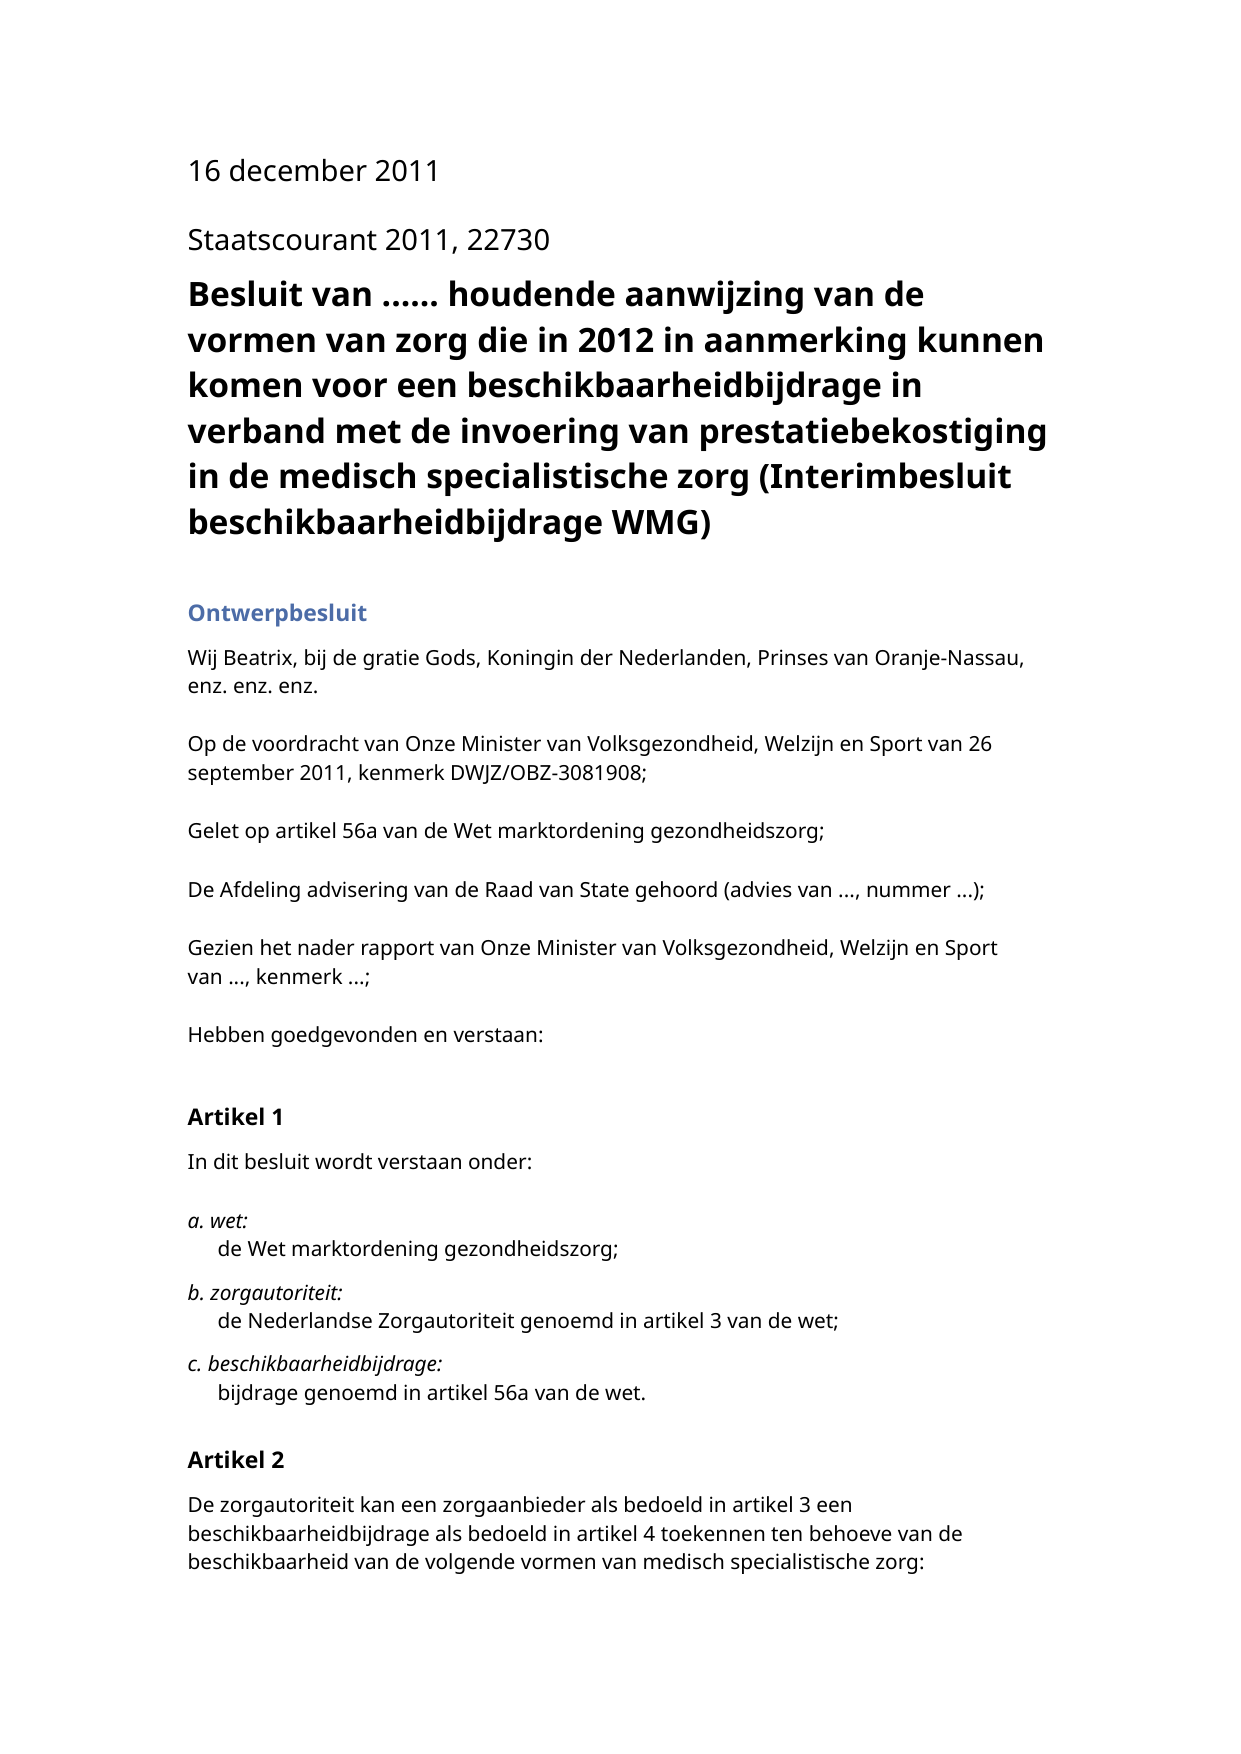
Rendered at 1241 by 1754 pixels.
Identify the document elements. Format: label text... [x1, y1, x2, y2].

subtitle Ontwerpbesluit [187, 596, 1053, 628]
text Hebben goedgevonden en verstaan: [187, 1020, 1053, 1049]
text Staatscourant 2011, 22730 [187, 219, 1053, 259]
text Wij Beatrix, bij de gratie Gods, Koningin der Nederlanden, Prinses van Oranje-Nassau, enz. enz. enz. [187, 643, 1053, 699]
subtitle Artikel 2 [187, 1444, 1053, 1475]
text Gezien het nader rapport van Onze Minister van Volksgezondheid, Welzijn en Sport van ..., kenmerk ...; [187, 933, 1053, 990]
text In dit besluit wordt verstaan onder: [187, 1147, 1053, 1176]
text a. wet: [187, 1206, 1053, 1234]
subtitle Besluit van ...... houdende aanwijzing van de vormen van zorg die in 2012 in aanmerking kunnen komen voor een beschikbaarheidbijdrage in verband met de invoering van prestatiebekostiging in de medisch specialistische zorg (Interimbesluit beschikbaarheidbijdrage WMG) [187, 271, 1053, 544]
text Gelet op artikel 56a van de Wet marktordening gezondheidszorg; [187, 816, 1053, 845]
text de Wet marktordening gezondheidszorg; [217, 1234, 1053, 1263]
text 16 december 2011 [187, 150, 1053, 190]
text Op de voordracht van Onze Minister van Volksgezondheid, Welzijn en Sport van 26 september 2011, kenmerk DWJZ/OBZ-3081908; [187, 729, 1053, 786]
text c. beschikbaarheidbijdrage: [187, 1349, 1053, 1378]
text De zorgautoriteit kan een zorgaanbieder als bedoeld in artikel 3 een beschikbaarheidbijdrage als bedoeld in artikel 4 toekennen ten behoeve van de beschikbaarheid van de volgende vormen van medisch specialistische zorg: [187, 1490, 1053, 1576]
text b. zorgautoriteit: [187, 1278, 1053, 1306]
text de Nederlandse Zorgautoriteit genoemd in artikel 3 van de wet; [217, 1306, 1053, 1334]
subtitle Artikel 1 [187, 1101, 1053, 1132]
text bijdrage genoemd in artikel 56a van de wet. [217, 1378, 1053, 1406]
text De Afdeling advisering van de Raad van State gehoord (advies van ..., nummer ...); [187, 875, 1053, 903]
